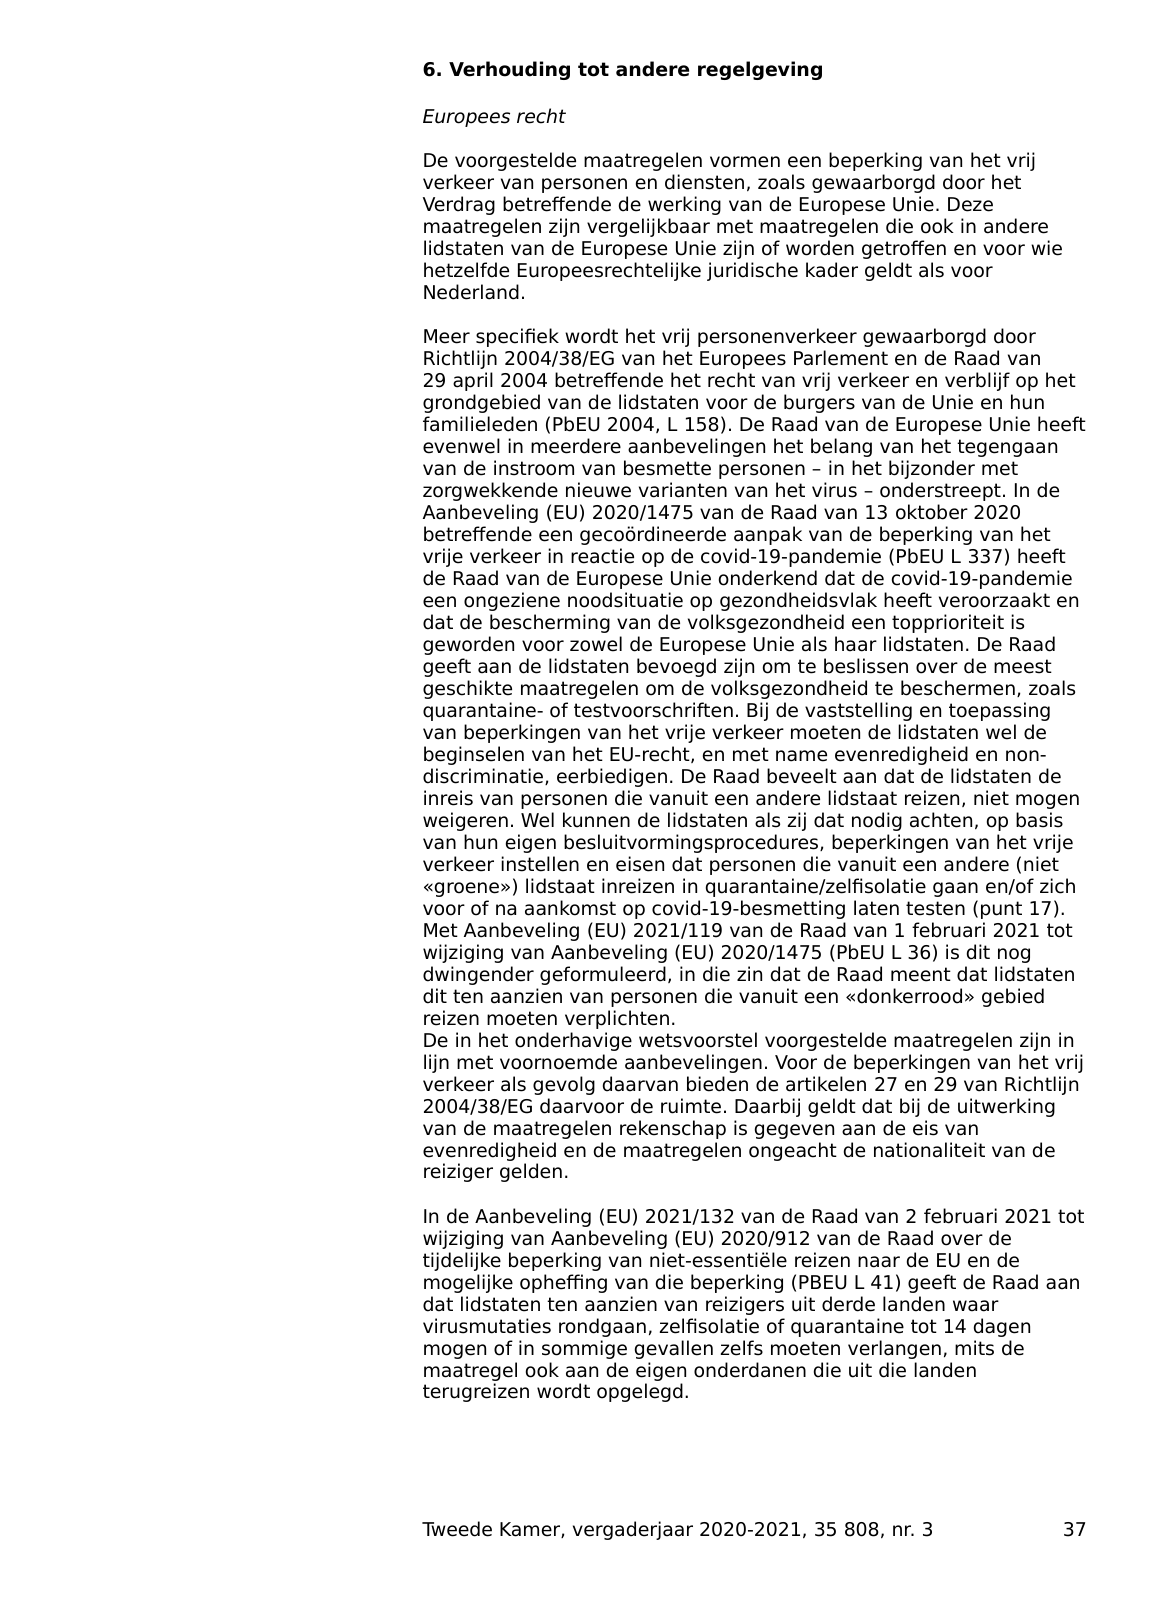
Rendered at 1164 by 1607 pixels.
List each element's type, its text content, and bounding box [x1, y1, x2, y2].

text De voorgestelde maatregelen vormen een beperking van het vrij verkeer van personen en diensten, zoals gewaarborgd door het Verdrag betreffende de werking van de Europese Unie. Deze maatregelen zijn vergelijkbaar met maatregelen die ook in andere lidstaten van de Europese Unie zijn of worden getroffen en voor wie hetzelfde Europeesrechtelijke juridische kader geldt als voor Nederland. [422, 150, 1087, 304]
text De in het onderhavige wetsvoorstel voorgestelde maatregelen zijn in lijn met voornoemde aanbevelingen. Voor de beperkingen van het vrij verkeer als gevolg daarvan bieden de artikelen 27 en 29 van Richtlijn 2004/38/EG daarvoor de ruimte. Daarbij geldt dat bij de uitwerking van de maatregelen rekenschap is gegeven aan de eis van evenredigheid en de maatregelen ongeacht de nationaliteit van de reiziger gelden. [422, 1029, 1087, 1183]
subtitle Europees recht [422, 106, 1087, 128]
subtitle 6. Verhouding tot andere regelgeving [422, 59, 1087, 81]
text Meer specifiek wordt het vrij personenverkeer gewaarborgd door Richtlijn 2004/38/EG van het Europees Parlement en de Raad van 29 april 2004 betreffende het recht van vrij verkeer en verblijf op het grondgebied van de lidstaten voor de burgers van de Unie en hun familieleden (PbEU 2004, L 158). De Raad van de Europese Unie heeft evenwel in meerdere aanbevelingen het belang van het tegengaan van de instroom van besmette personen – in het bijzonder met zorgwekkende nieuwe varianten van het virus – onderstreept. In de Aanbeveling (EU) 2020/1475 van de Raad van 13 oktober 2020 betreffende een gecoördineerde aanpak van de beperking van het vrije verkeer in reactie op de covid-19-pandemie (PbEU L 337) heeft de Raad van de Europese Unie onderkend dat de covid-19-pandemie een ongeziene noodsituatie op gezondheidsvlak heeft veroorzaakt en dat de bescherming van de volksgezondheid een topprioriteit is geworden voor zowel de Europese Unie als haar lidstaten. De Raad geeft aan de lidstaten bevoegd zijn om te beslissen over de meest geschikte maatregelen om de volksgezondheid te beschermen, zoals quarantaine- of testvoorschriften. Bij de vaststelling en toepassing van beperkingen van het vrije verkeer moeten de lidstaten wel de beginselen van het EU-recht, en met name evenredigheid en non-discriminatie, eerbiedigen. De Raad beveelt aan dat de lidstaten de inreis van personen die vanuit een andere lidstaat reizen, niet mogen weigeren. Wel kunnen de lidstaten als zij dat nodig achten, op basis van hun eigen besluitvormingsprocedures, beperkingen van het vrije verkeer instellen en eisen dat personen die vanuit een andere (niet «groene») lidstaat inreizen in quarantaine/zelfisolatie gaan en/of zich voor of na aankomst op covid-19-besmetting laten testen (punt 17). Met Aanbeveling (EU) 2021/119 van de Raad van 1 februari 2021 tot wijziging van Aanbeveling (EU) 2020/1475 (PbEU L 36) is dit nog dwingender geformuleerd, in die zin dat de Raad meent dat lidstaten dit ten aanzien van personen die vanuit een «donkerrood» gebied reizen moeten verplichten. [422, 326, 1087, 1029]
text In de Aanbeveling (EU) 2021/132 van de Raad van 2 februari 2021 tot wijziging van Aanbeveling (EU) 2020/912 van de Raad over de tijdelijke beperking van niet-essentiële reizen naar de EU en de mogelijke opheffing van die beperking (PBEU L 41) geeft de Raad aan dat lidstaten ten aanzien van reizigers uit derde landen waar virusmutaties rondgaan, zelfisolatie of quarantaine tot 14 dagen mogen of in sommige gevallen zelfs moeten verlangen, mits de maatregel ook aan de eigen onderdanen die uit die landen terugreizen wordt opgelegd. [422, 1206, 1087, 1403]
